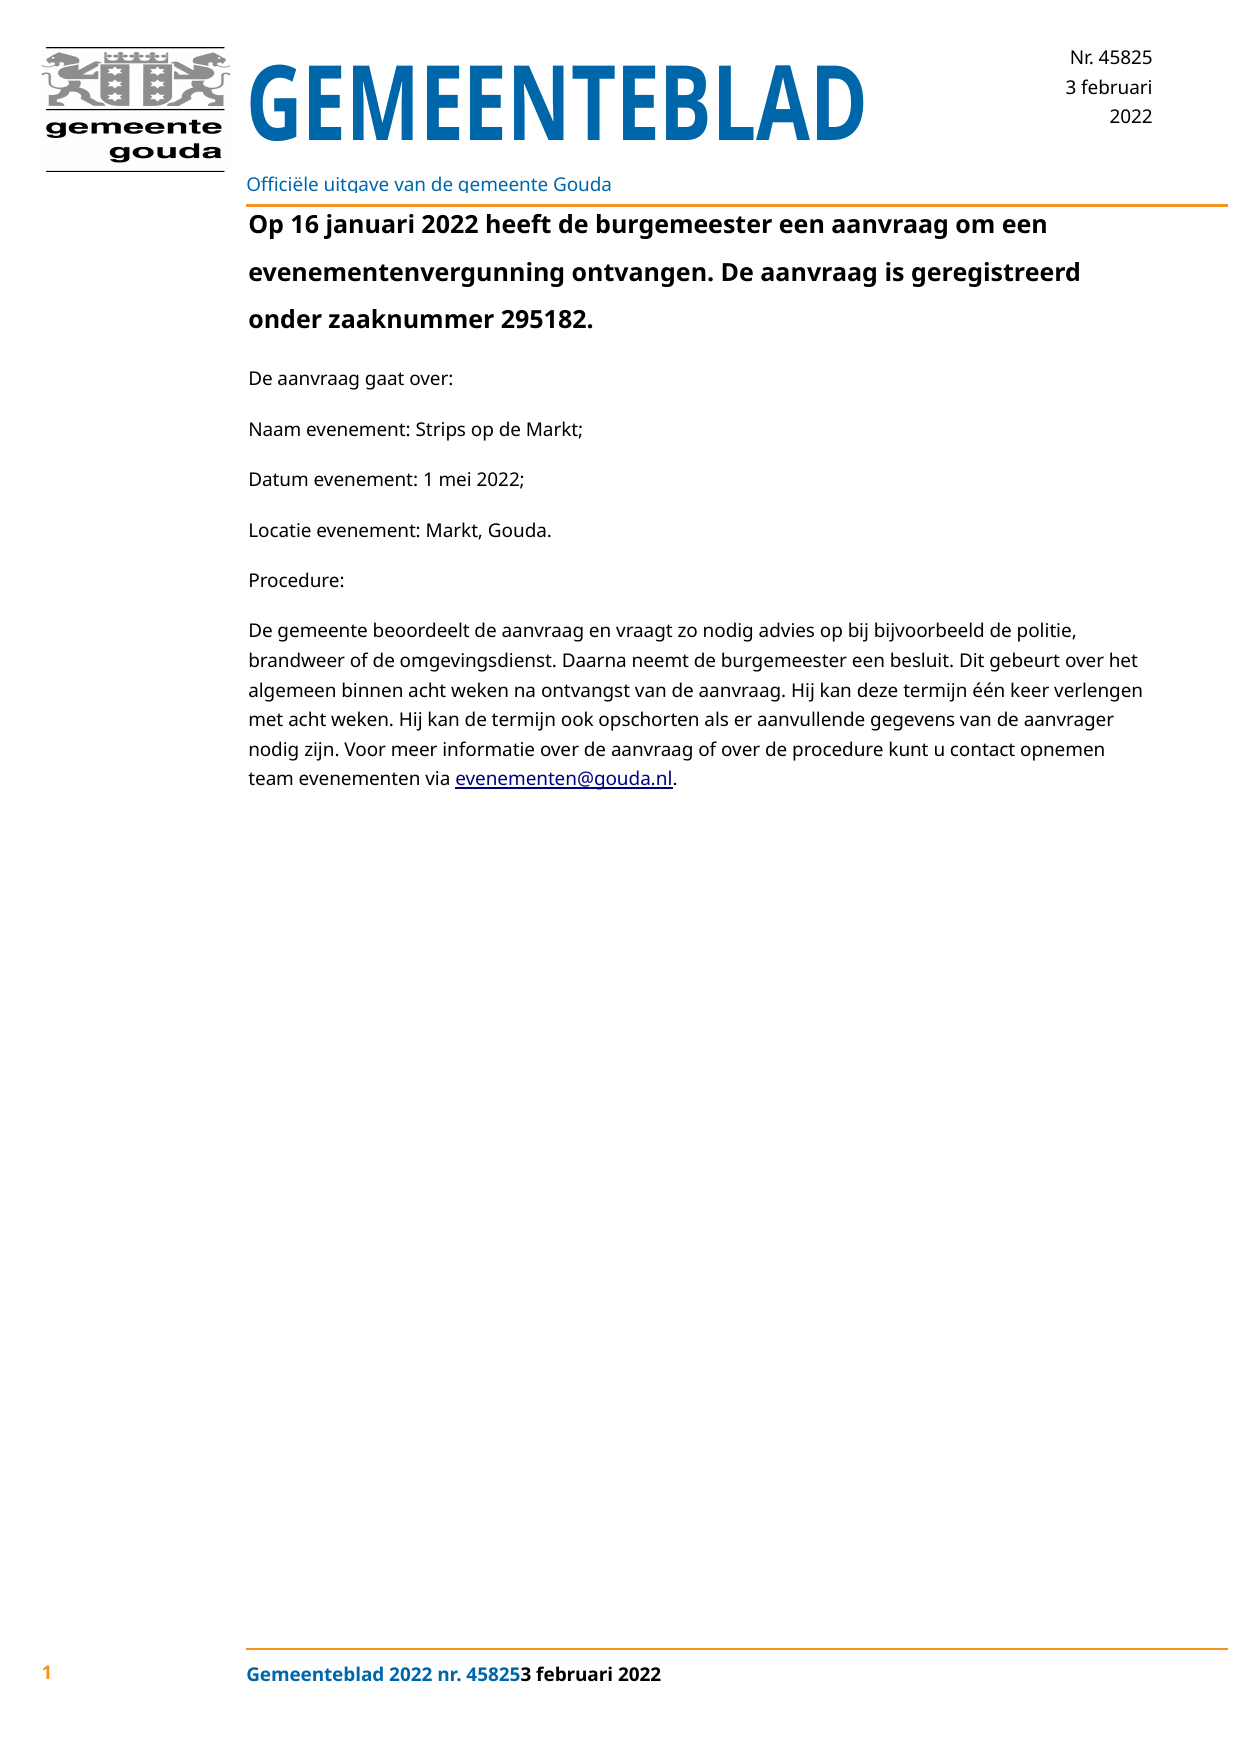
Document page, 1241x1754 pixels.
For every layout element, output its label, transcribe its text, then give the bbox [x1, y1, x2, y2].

picture [41, 47, 231, 172]
text Procedure: [248, 567, 1152, 593]
text De aanvraag gaat over: [248, 366, 1152, 391]
text Locatie evenement: Markt, Gouda. [248, 517, 1152, 542]
text De gemeente beoordeelt de aanvraag en vraagt zo nodig advies op bij bijvoorbeeld de politie, brandweer of de omgevingsdienst. Daarna neemt de burgemeester een besluit. Dit gebeurt over het algemeen binnen acht weken na ontvangst van de aanvraag. Hij kan deze termijn één keer verlengen met acht weken. Hij kan de termijn ook opschorten als er aanvullende gegevens van de aanvrager nodig zijn. Voor meer informatie over de aanvraag of over de procedure kunt u contact opnemen team evenementen via evenementen@gouda.nl. [248, 618, 1152, 791]
text Op 16 januari 2022 heeft de burgemeester een aanvraag om een evenementenvergunning ontvangen. De aanvraag is geregistreerd onder zaaknummer 295182. [248, 207, 1152, 336]
text Naam evenement: Strips op de Markt; [248, 416, 1152, 442]
text Datum evenement: 1 mei 2022; [248, 466, 1152, 492]
